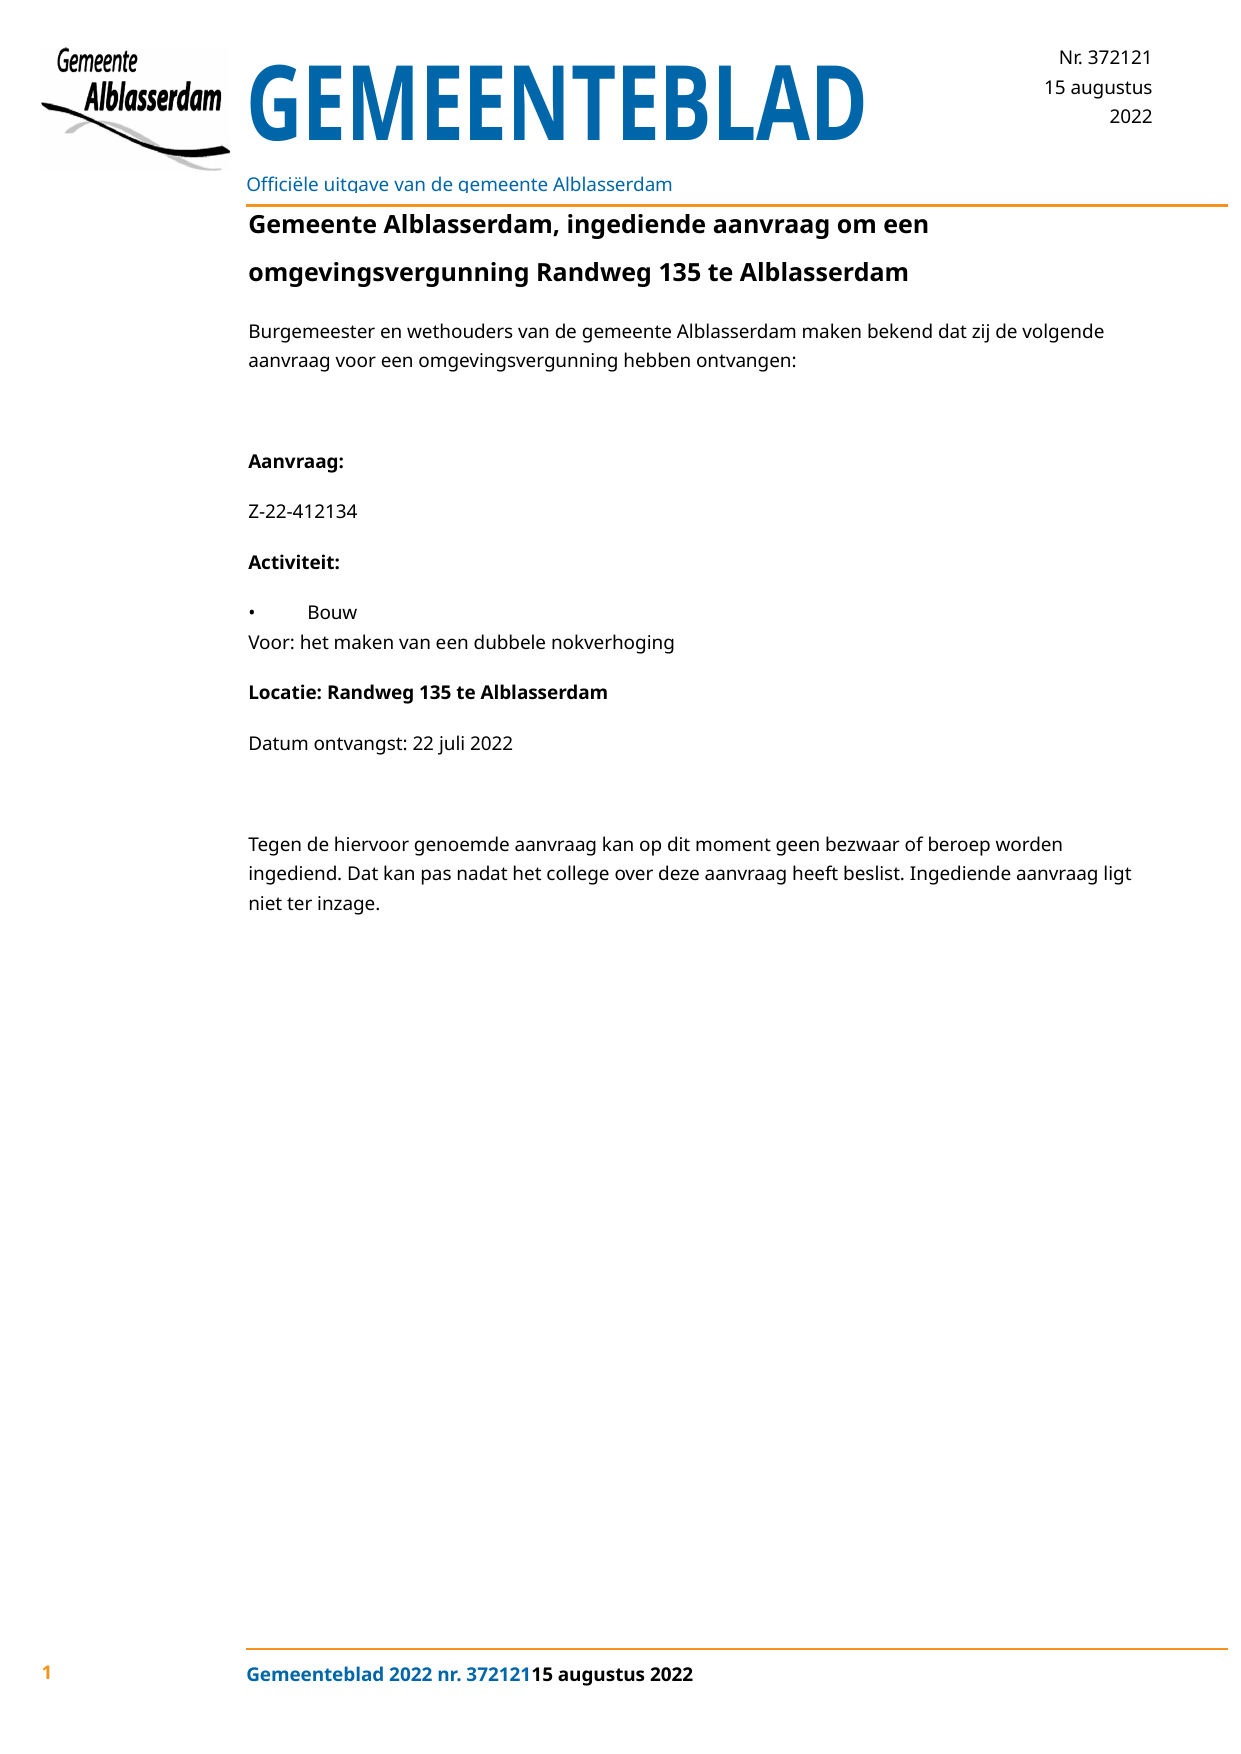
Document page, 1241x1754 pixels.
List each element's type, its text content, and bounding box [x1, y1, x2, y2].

text Voor: het maken van een dubbele nokverhoging [248, 629, 1152, 655]
text Locatie: Randweg 135 te Alblasserdam [248, 679, 1152, 705]
picture [41, 47, 231, 172]
text Activiteit: [248, 549, 1152, 575]
text Datum ontvangst: 22 juli 2022 [248, 730, 1152, 756]
text Z-22-412134 [248, 499, 1152, 524]
list Bouw [248, 599, 1152, 625]
text Gemeente Alblasserdam, ingediende aanvraag om een omgevingsvergunning Randweg 135 te Alblasserdam [248, 207, 1152, 288]
text Tegen de hiervoor genoemde aanvraag kan op dit moment geen bezwaar of beroep worden ingediend. Dat kan pas nadat het college over deze aanvraag heeft beslist. Ingediende aanvraag ligt niet ter inzage. [248, 831, 1152, 916]
text Burgemeester en wethouders van de gemeente Alblasserdam maken bekend dat zij de volgende aanvraag voor een omgevingsvergunning hebben ontvangen: [248, 318, 1152, 373]
text Aanvraag: [248, 448, 1152, 474]
